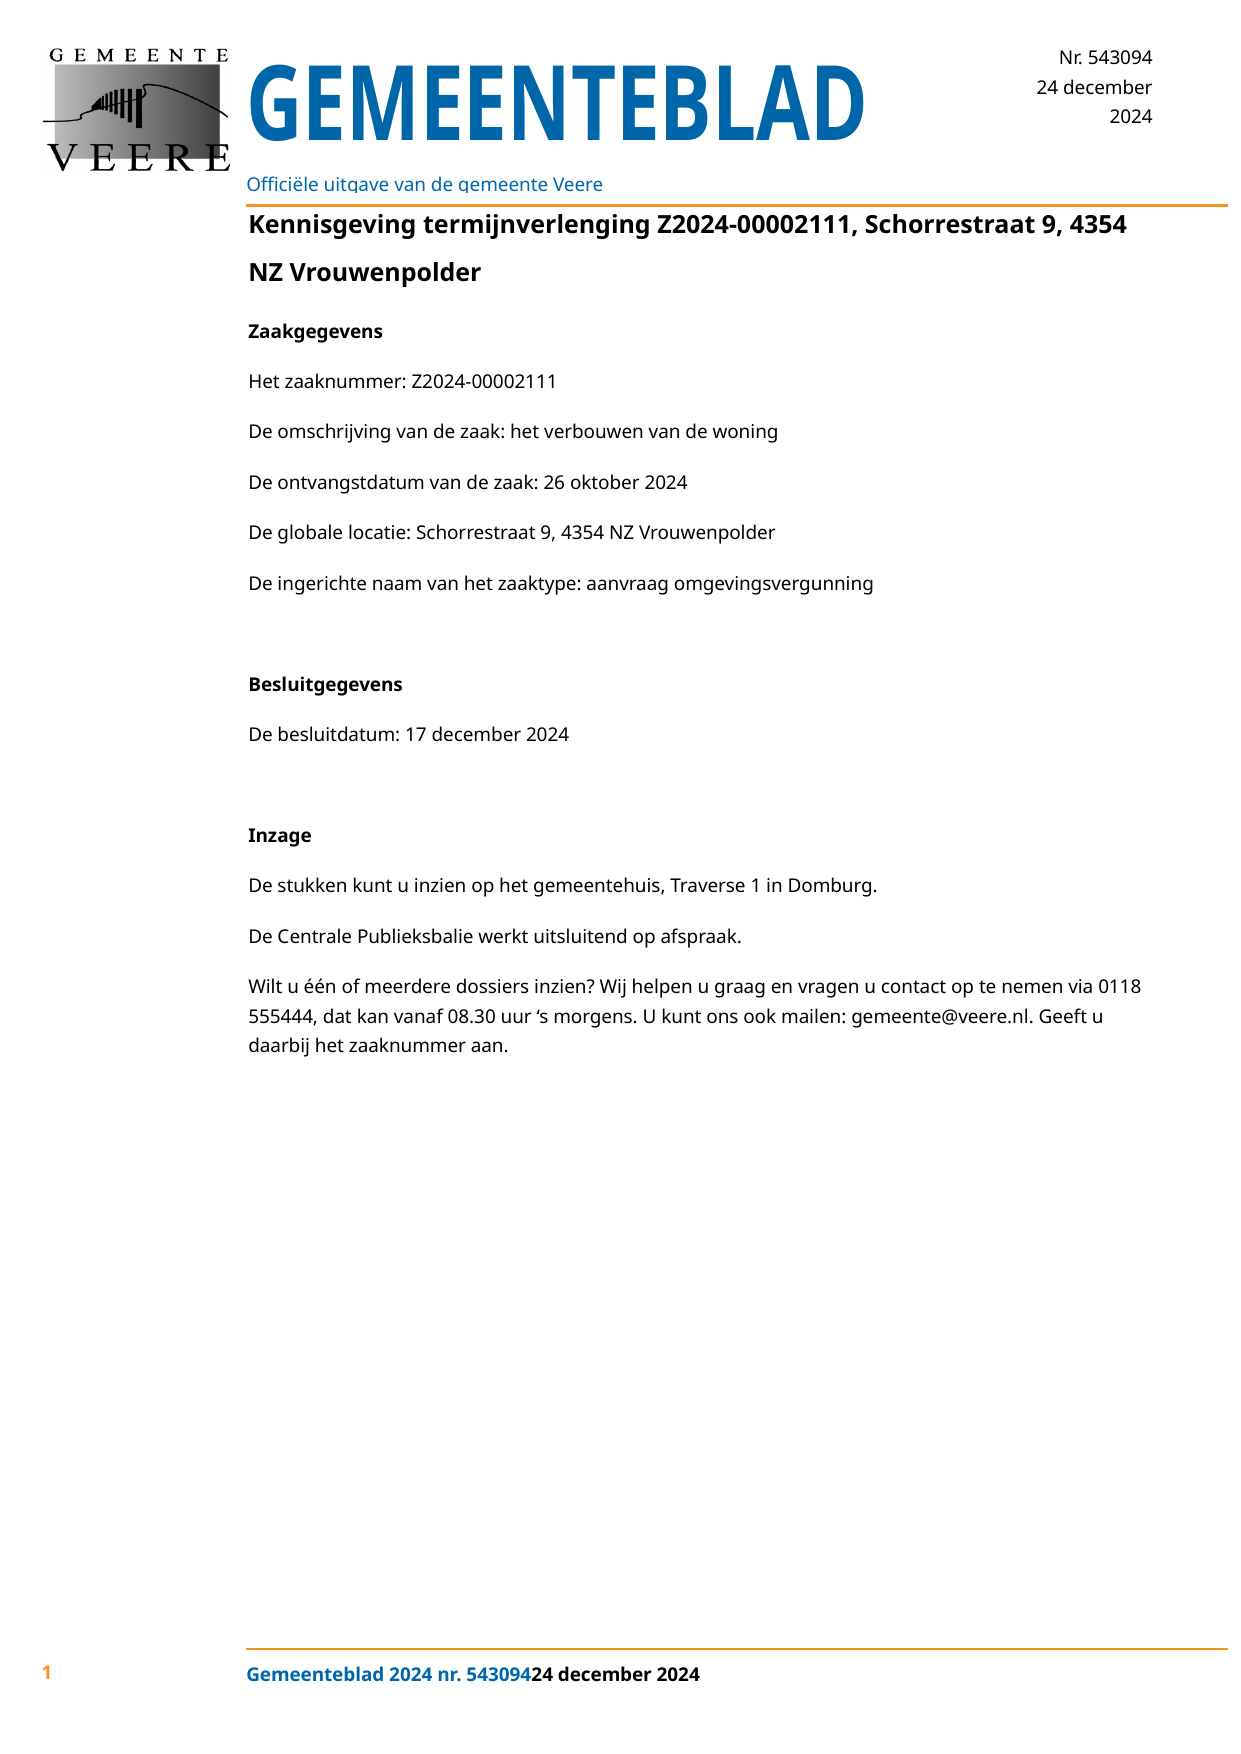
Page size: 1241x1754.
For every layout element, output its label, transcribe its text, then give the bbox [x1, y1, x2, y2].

text Inzage [248, 822, 1152, 848]
text De Centrale Publieksbalie werkt uitsluitend op afspraak. [248, 923, 1152, 949]
text De besluitdatum: 17 december 2024 [248, 721, 1152, 747]
text De omschrijving van de zaak: het verbouwen van de woning [248, 419, 1152, 444]
text Het zaaknummer: Z2024-00002111 [248, 368, 1152, 394]
text De ingerichte naam van het zaaktype: aanvraag omgevingsvergunning [248, 570, 1152, 596]
text Wilt u één of meerdere dossiers inzien? Wij helpen u graag en vragen u contact op te nemen via 0118 555444, dat kan vanaf 08.30 uur ‘s morgens. U kunt ons ook mailen: gemeente@veere.nl. Geeft u daarbij het zaaknummer aan. [248, 973, 1152, 1058]
text De ontvangstdatum van de zaak: 26 oktober 2024 [248, 469, 1152, 495]
text De globale locatie: Schorrestraat 9, 4354 NZ Vrouwenpolder [248, 519, 1152, 545]
picture [41, 47, 231, 172]
text Besluitgegevens [248, 671, 1152, 697]
text De stukken kunt u inzien op het gemeentehuis, Traverse 1 in Domburg. [248, 872, 1152, 898]
text Zaakgegevens [248, 318, 1152, 344]
text Kennisgeving termijnverlenging Z2024-00002111, Schorrestraat 9, 4354 NZ Vrouwenpolder [248, 207, 1152, 288]
